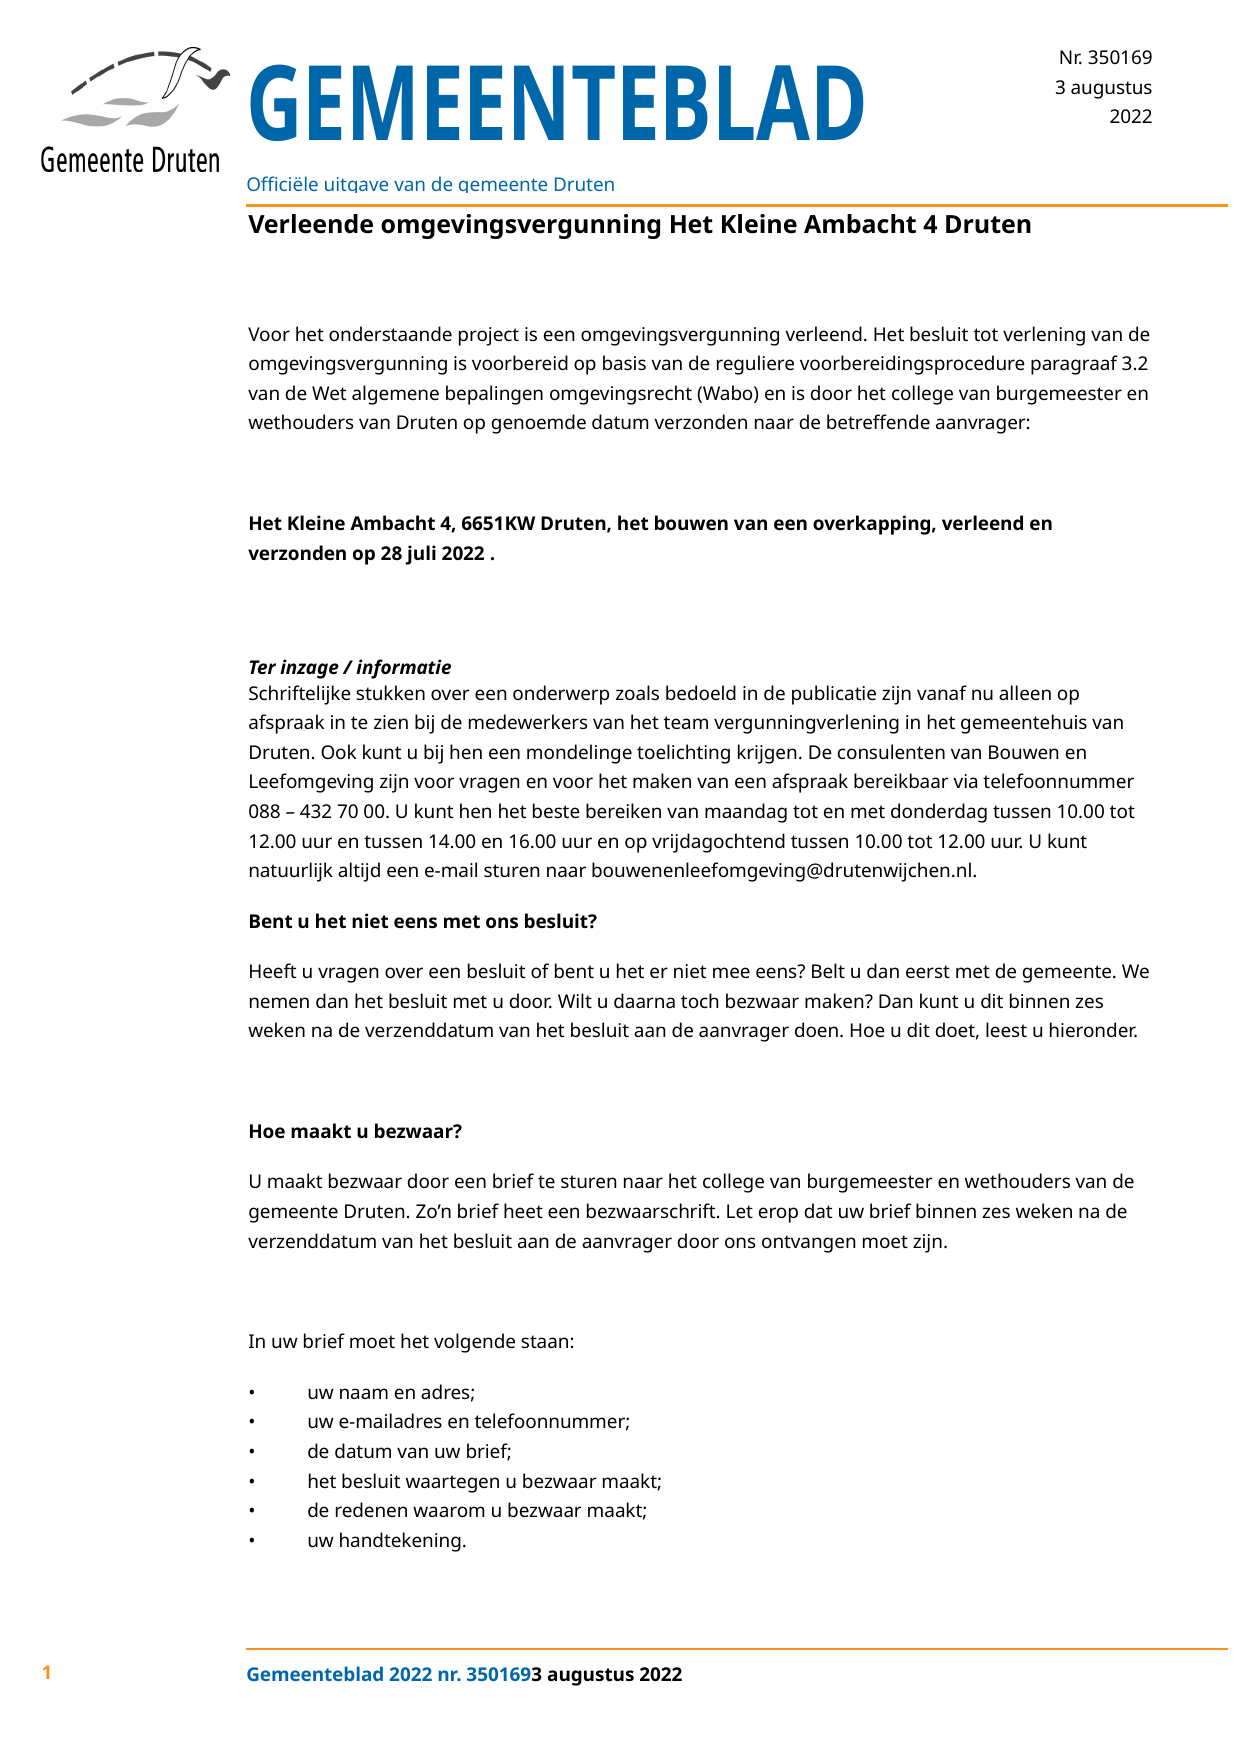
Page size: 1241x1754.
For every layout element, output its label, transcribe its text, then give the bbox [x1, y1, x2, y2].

text Voor het onderstaande project is een omgevingsvergunning verleend. Het besluit tot verlening van de omgevingsvergunning is voorbereid op basis van de reguliere voorbereidingsprocedure paragraaf 3.2 van de Wet algemene bepalingen omgevingsrecht (Wabo) en is door het college van burgemeester en wethouders van Druten op genoemde datum verzonden naar de betreffende aanvrager: [248, 321, 1152, 435]
text In uw brief moet het volgende staan: [248, 1329, 1152, 1354]
text Ter inzage / informatie [248, 654, 1152, 680]
text Bent u het niet eens met ons besluit? [248, 908, 1152, 934]
list het besluit waartegen u bezwaar maakt; [248, 1468, 1152, 1494]
list uw naam en adres; [248, 1379, 1152, 1405]
text Hoe maakt u bezwaar? [248, 1118, 1152, 1144]
text Verleende omgevingsvergunning Het Kleine Ambacht 4 Druten [248, 207, 1152, 241]
list de datum van uw brief; [248, 1438, 1152, 1464]
list uw e-mailadres en telefoonnummer; [248, 1409, 1152, 1434]
text Het Kleine Ambacht 4, 6651KW Druten, het bouwen van een overkapping, verleend en verzonden op 28 juli 2022 . [248, 510, 1152, 566]
text U maakt bezwaar door een brief te sturen naar het college van burgemeester en wethouders van de gemeente Druten. Zo’n brief heet een bezwaarschrift. Let erop dat uw brief binnen zes weken na de verzenddatum van het besluit aan de aanvrager door ons ontvangen moet zijn. [248, 1169, 1152, 1254]
text Schriftelijke stukken over een onderwerp zoals bedoeld in de publicatie zijn vanaf nu alleen op afspraak in te zien bij de medewerkers van het team vergunningverlening in het gemeentehuis van Druten. Ook kunt u bij hen een mondelinge toelichting krijgen. De consulenten van Bouwen en Leefomgeving zijn voor vragen en voor het maken van een afspraak bereikbaar via telefoonnummer 088 – 432 70 00. U kunt hen het beste bereiken van maandag tot en met donderdag tussen 10.00 tot 12.00 uur en tussen 14.00 en 16.00 uur en op vrijdagochtend tussen 10.00 tot 12.00 uur. U kunt natuurlijk altijd een e-mail sturen naar bouwenenleefomgeving@drutenwijchen.nl. [248, 680, 1152, 883]
text Heeft u vragen over een besluit of bent u het er niet mee eens? Belt u dan eerst met de gemeente. We nemen dan het besluit met u door. Wilt u daarna toch bezwaar maken? Dan kunt u dit binnen zes weken na de verzenddatum van het besluit aan de aanvrager doen. Hoe u dit doet, leest u hieronder. [248, 958, 1152, 1043]
list uw handtekening. [248, 1527, 1152, 1553]
list de redenen waarom u bezwaar maakt; [248, 1497, 1152, 1523]
picture [41, 47, 231, 172]
